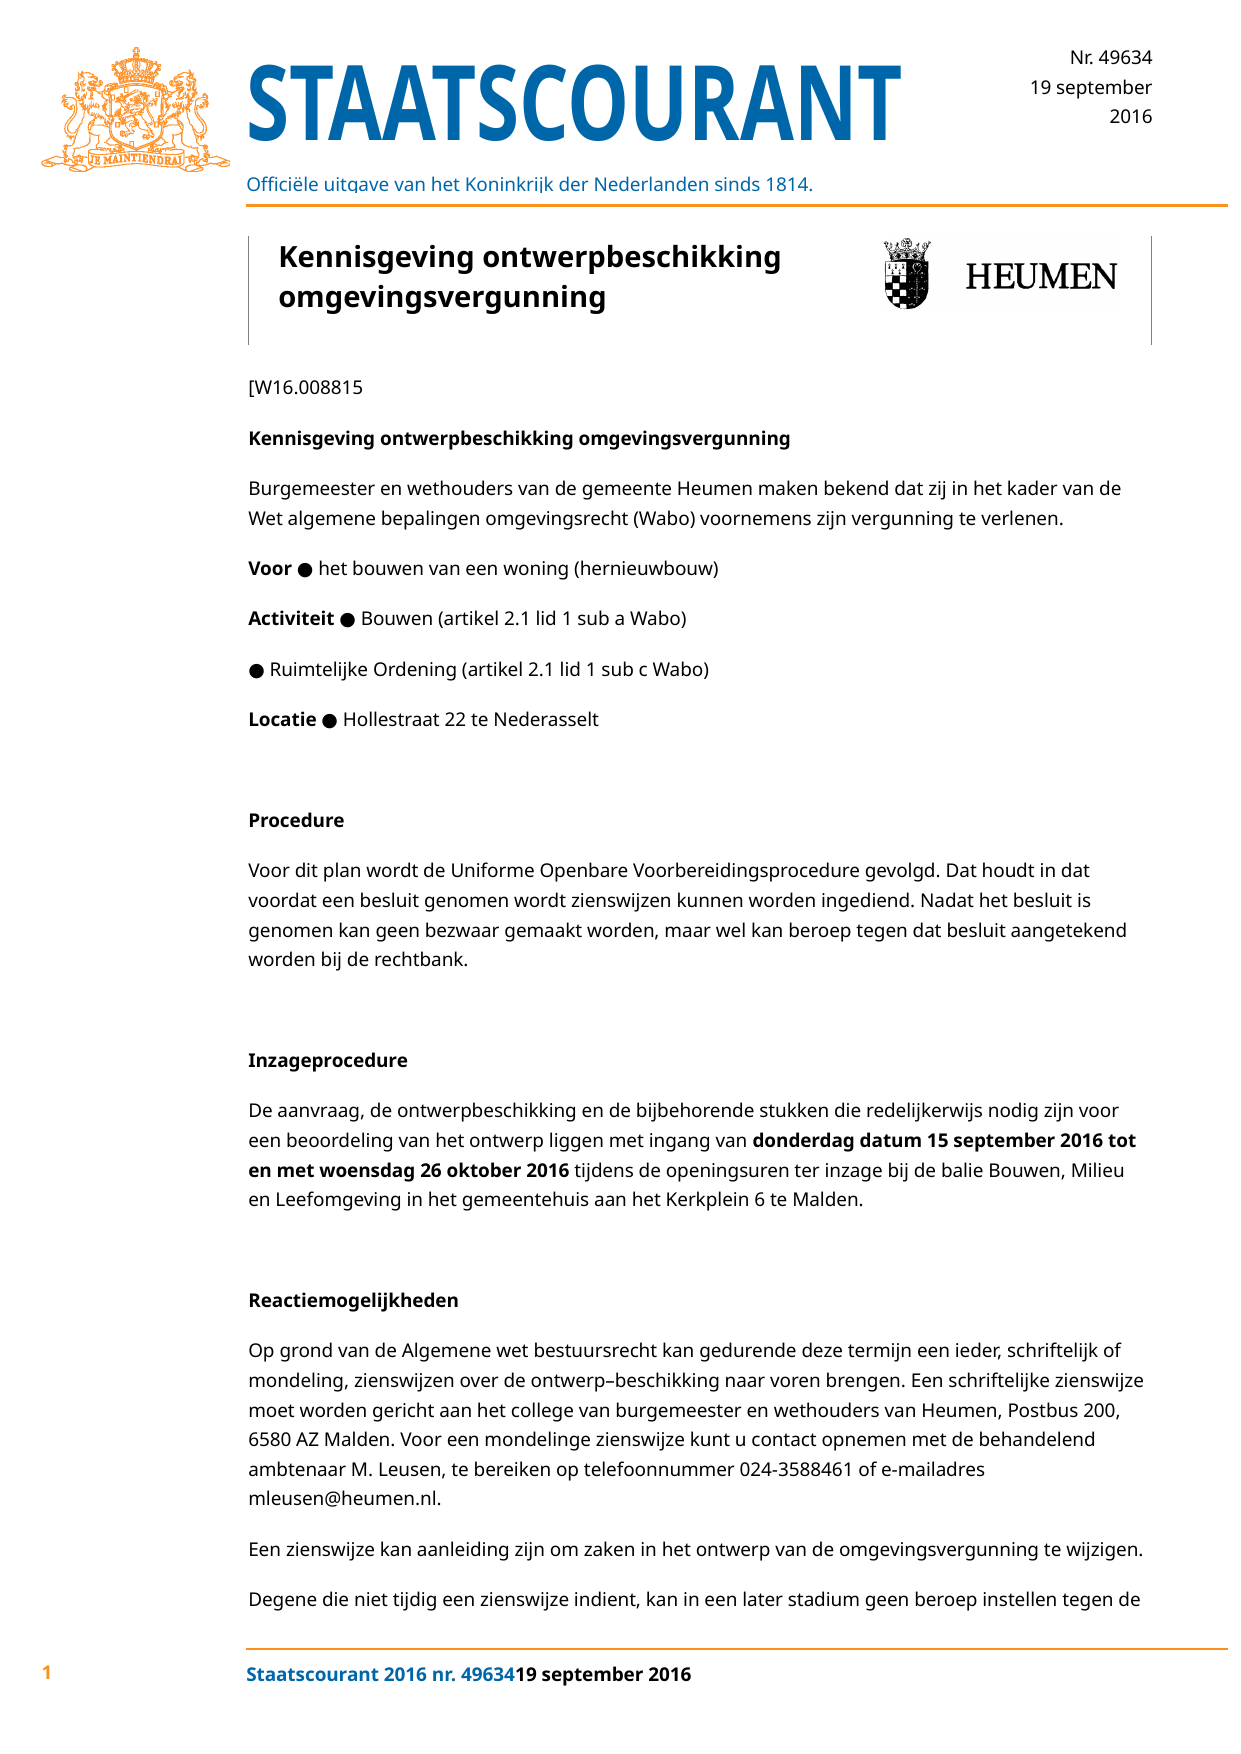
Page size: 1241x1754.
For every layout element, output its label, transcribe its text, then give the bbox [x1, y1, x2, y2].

text Kennisgeving ontwerpbeschikking omgevingsvergunning [248, 425, 1152, 450]
text ● Ruimtelijke Ordening (artikel 2.1 lid 1 sub c Wabo) [248, 656, 1152, 682]
text Inzageprocedure [248, 1047, 1152, 1073]
text Een zienswijze kan aanleiding zijn om zaken in het ontwerp van de omgevingsvergunning te wijzigen. [248, 1536, 1152, 1562]
picture [882, 236, 1119, 311]
text De aanvraag, de ontwerpbeschikking en de bijbehorende stukken die redelijkerwijs nodig zijn voor een beoordeling van het ontwerp liggen met ingang van donderdag datum 15 september 2016 tot en met woensdag 26 oktober 2016 tijdens de openingsuren ter inzage bij de balie Bouwen, Milieu en Leefomgeving in het gemeentehuis aan het Kerkplein 6 te Malden. [248, 1098, 1152, 1212]
text Locatie ● Hollestraat 22 te Nederasselt [248, 706, 1152, 732]
text Voor dit plan wordt de Uniforme Openbare Voorbereidingsprocedure gevolgd. Dat houdt in dat voordat een besluit genomen wordt zienswijzen kunnen worden ingediend. Nadat het besluit is genomen kan geen bezwaar gemaakt worden, maar wel kan beroep tegen dat besluit aangetekend worden bij de rechtbank. [248, 858, 1152, 972]
text Op grond van de Algemene wet bestuursrecht kan gedurende deze termijn een ieder, schriftelijk of mondeling, zienswijzen over de ontwerp–beschikking naar voren brengen. Een schriftelijke zienswijze moet worden gericht aan het college van burgemeester en wethouders van Heumen, Postbus 200, 6580 AZ Malden. Voor een mondelinge zienswijze kunt u contact opnemen met de behandelend ambtenaar M. Leusen, te bereiken op telefoonnummer 024-3588461 of e-mailadres mleusen@heumen.nl. [248, 1338, 1152, 1511]
text Burgemeester en wethouders van de gemeente Heumen maken bekend dat zij in het kader van de Wet algemene bepalingen omgevingsrecht (Wabo) voornemens zijn vergunning te verlenen. [248, 475, 1152, 530]
picture [41, 47, 231, 172]
text Procedure [248, 807, 1152, 833]
text Voor ● het bouwen van een woning (hernieuwbouw) [248, 555, 1152, 581]
text [W16.008815 [248, 374, 1152, 400]
table_header Kennisgeving ontwerpbeschikking omgevingsvergunning [249, 236, 850, 345]
text Degene die niet tijdig een zienswijze indient, kan in een later stadium geen beroep instellen tegen de [248, 1586, 1152, 1612]
text Activiteit ● Bouwen (artikel 2.1 lid 1 sub a Wabo) [248, 606, 1152, 631]
table_header [850, 236, 1151, 345]
text Reactiemogelijkheden [248, 1287, 1152, 1313]
